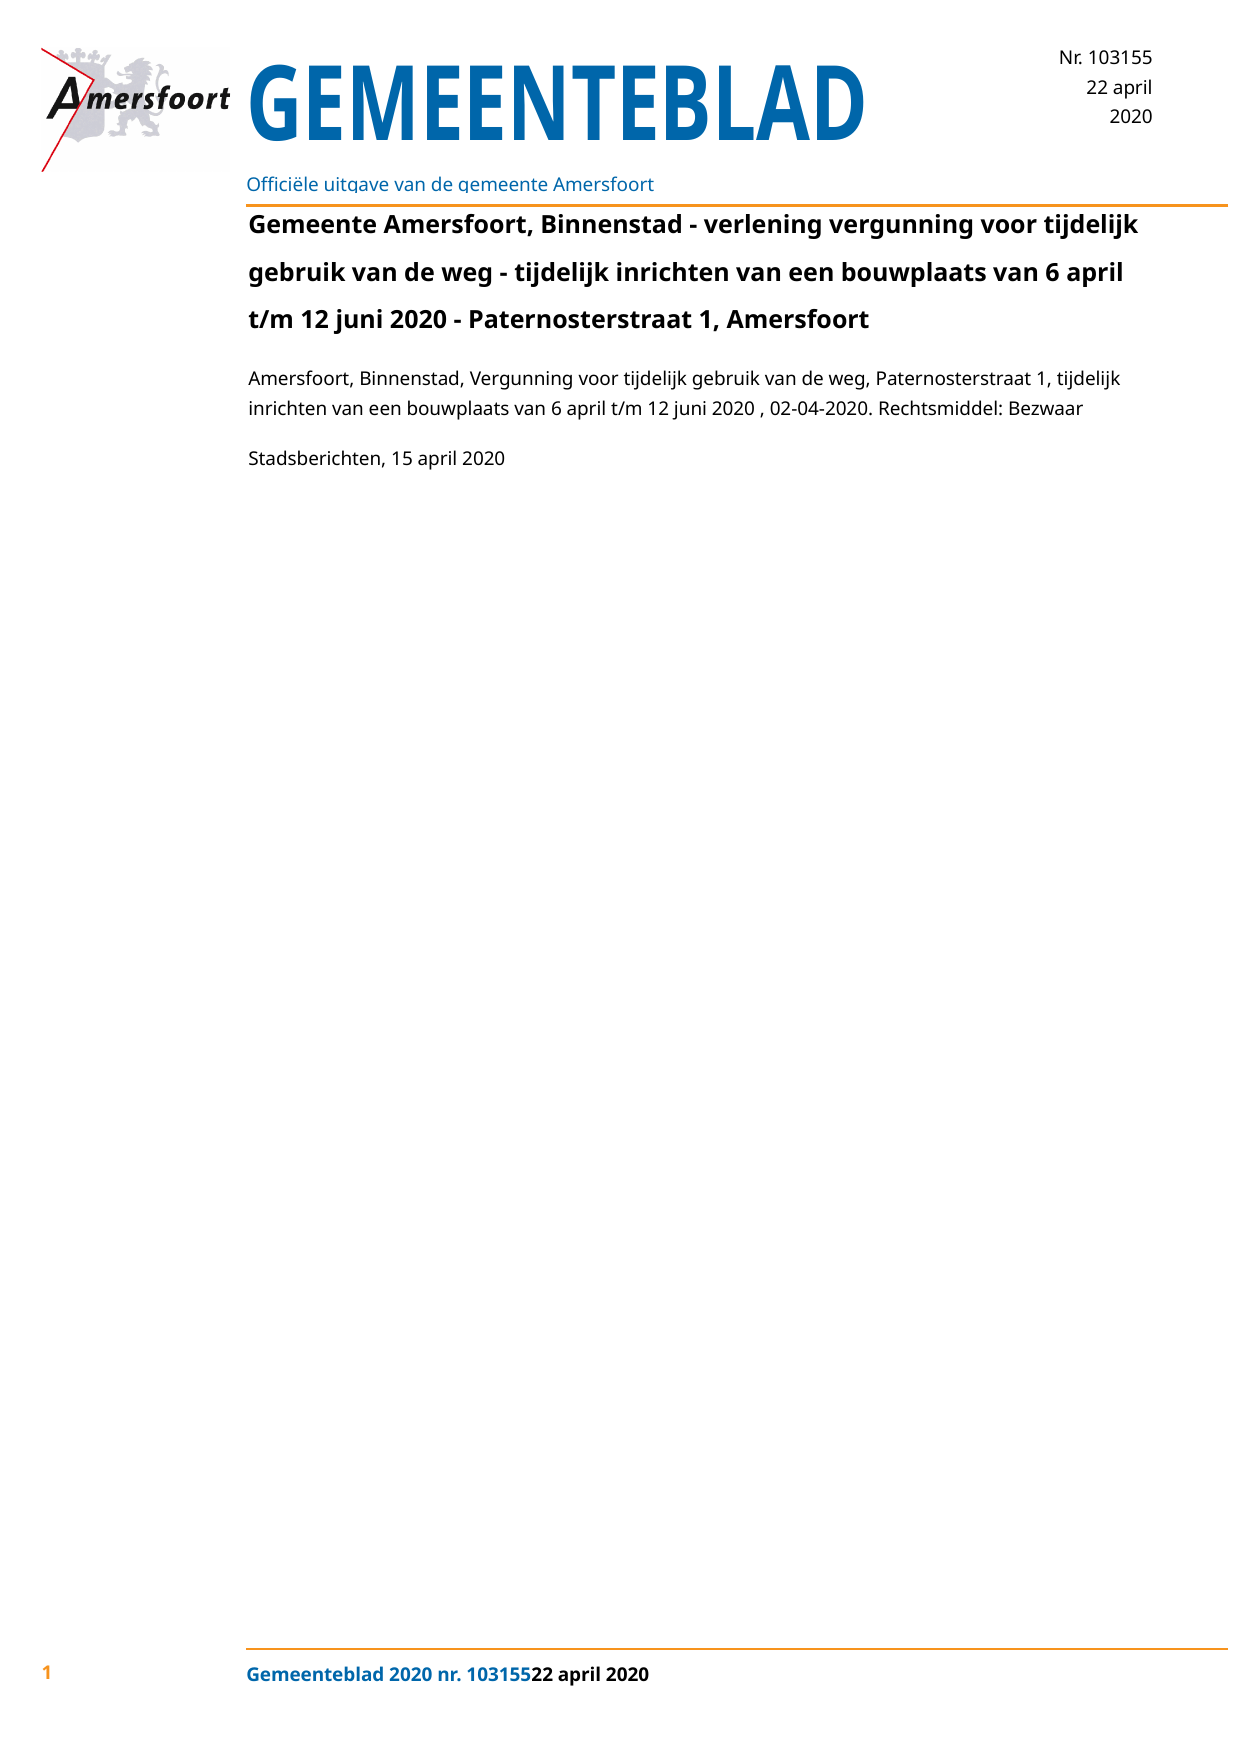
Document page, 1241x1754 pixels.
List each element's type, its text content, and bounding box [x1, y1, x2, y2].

text Gemeente Amersfoort, Binnenstad - verlening vergunning voor tijdelijk gebruik van de weg - tijdelijk inrichten van een bouwplaats van 6 april t/m 12 juni 2020 - Paternosterstraat 1, Amersfoort [248, 207, 1152, 336]
text Amersfoort, Binnenstad, Vergunning voor tijdelijk gebruik van de weg, Paternosterstraat 1, tijdelijk inrichten van een bouwplaats van 6 april t/m 12 juni 2020 , 02-04-2020. Rechtsmiddel: Bezwaar [248, 366, 1152, 421]
picture [41, 47, 231, 172]
text Stadsberichten, 15 april 2020 [248, 446, 1152, 471]
